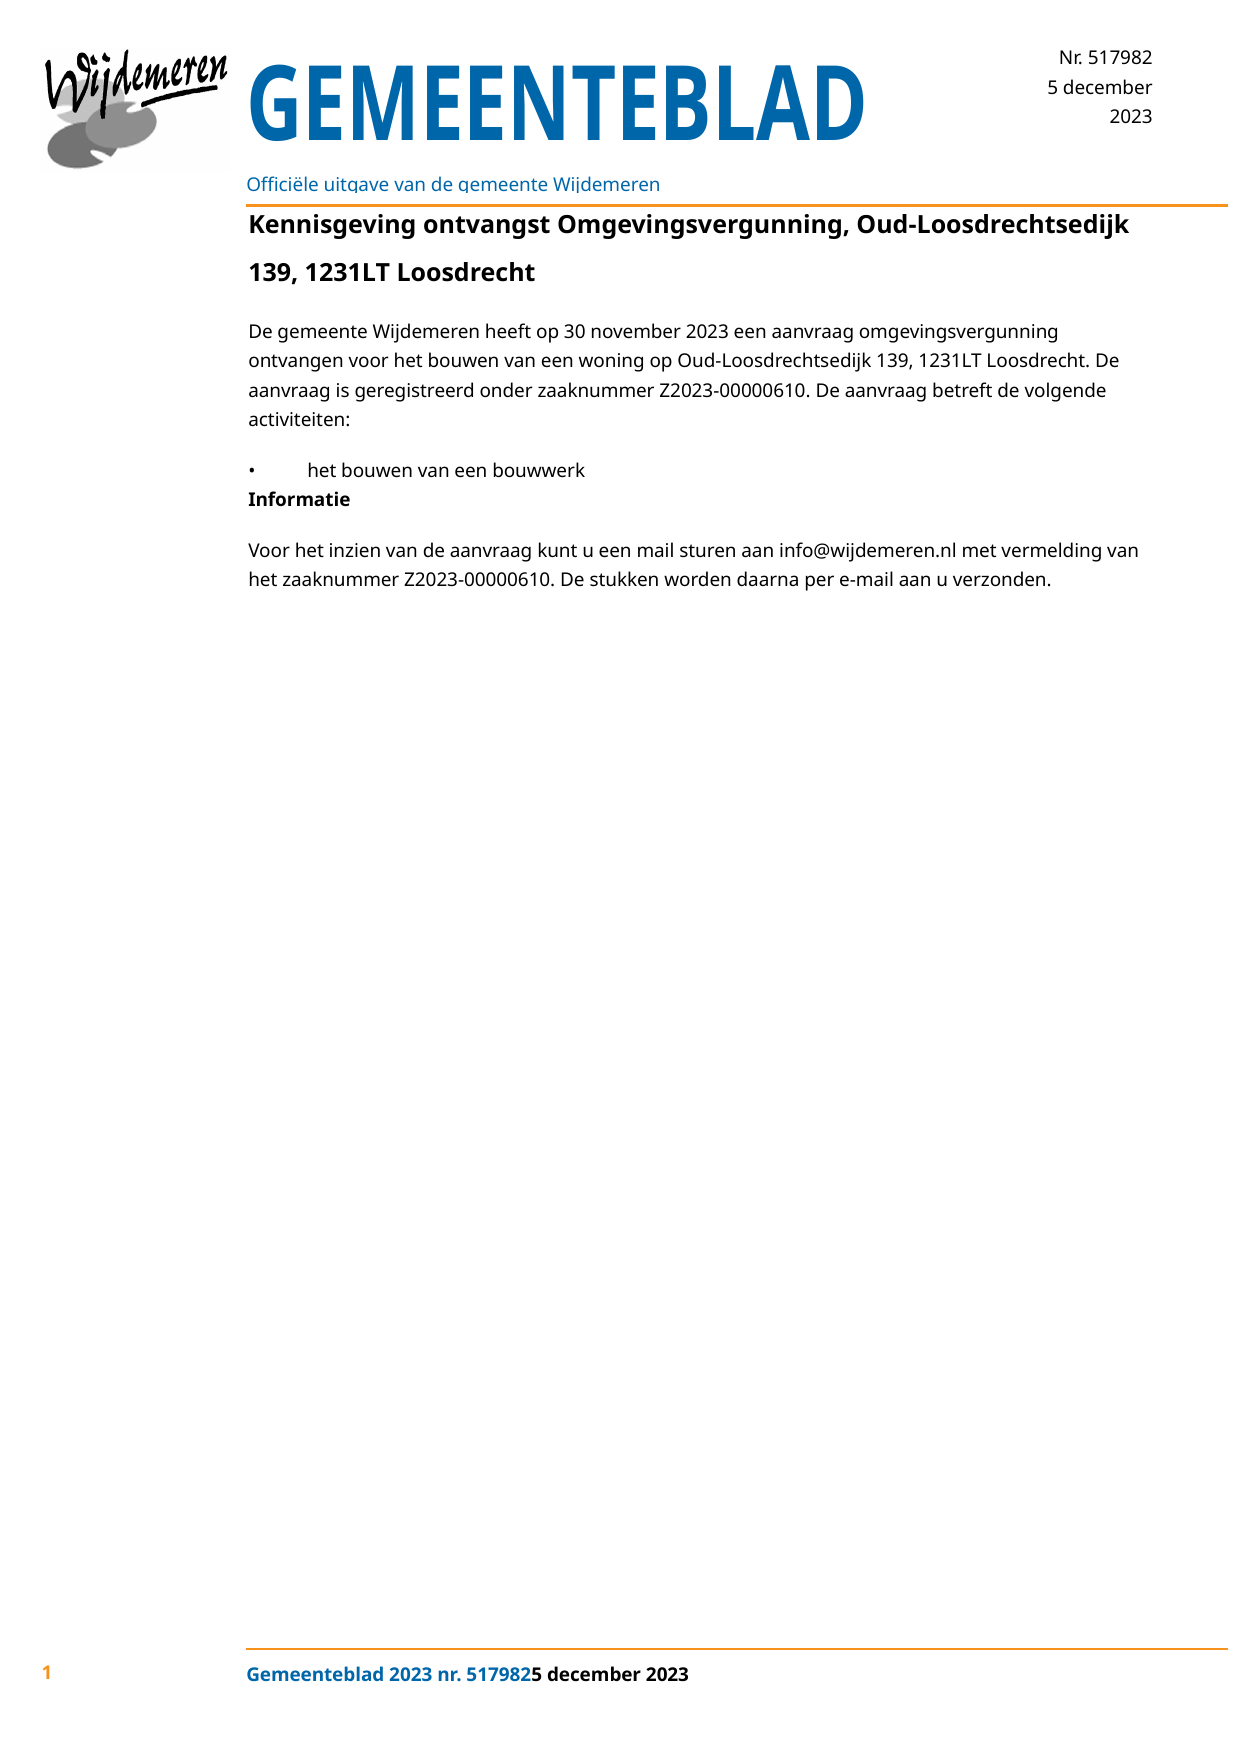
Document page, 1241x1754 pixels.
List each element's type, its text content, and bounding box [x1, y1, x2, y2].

text Informatie [248, 487, 1152, 512]
list het bouwen van een bouwwerk [248, 457, 1152, 483]
text Kennisgeving ontvangst Omgevingsvergunning, Oud-Loosdrechtsedijk 139, 1231LT Loosdrecht [248, 207, 1152, 288]
picture [41, 47, 231, 172]
text Voor het inzien van de aanvraag kunt u een mail sturen aan info@wijdemeren.nl met vermelding van het zaaknummer Z2023-00000610. De stukken worden daarna per e-mail aan u verzonden. [248, 537, 1152, 592]
text De gemeente Wijdemeren heeft op 30 november 2023 een aanvraag omgevingsvergunning ontvangen voor het bouwen van een woning op Oud-Loosdrechtsedijk 139, 1231LT Loosdrecht. De aanvraag is geregistreerd onder zaaknummer Z2023-00000610. De aanvraag betreft de volgende activiteiten: [248, 318, 1152, 432]
